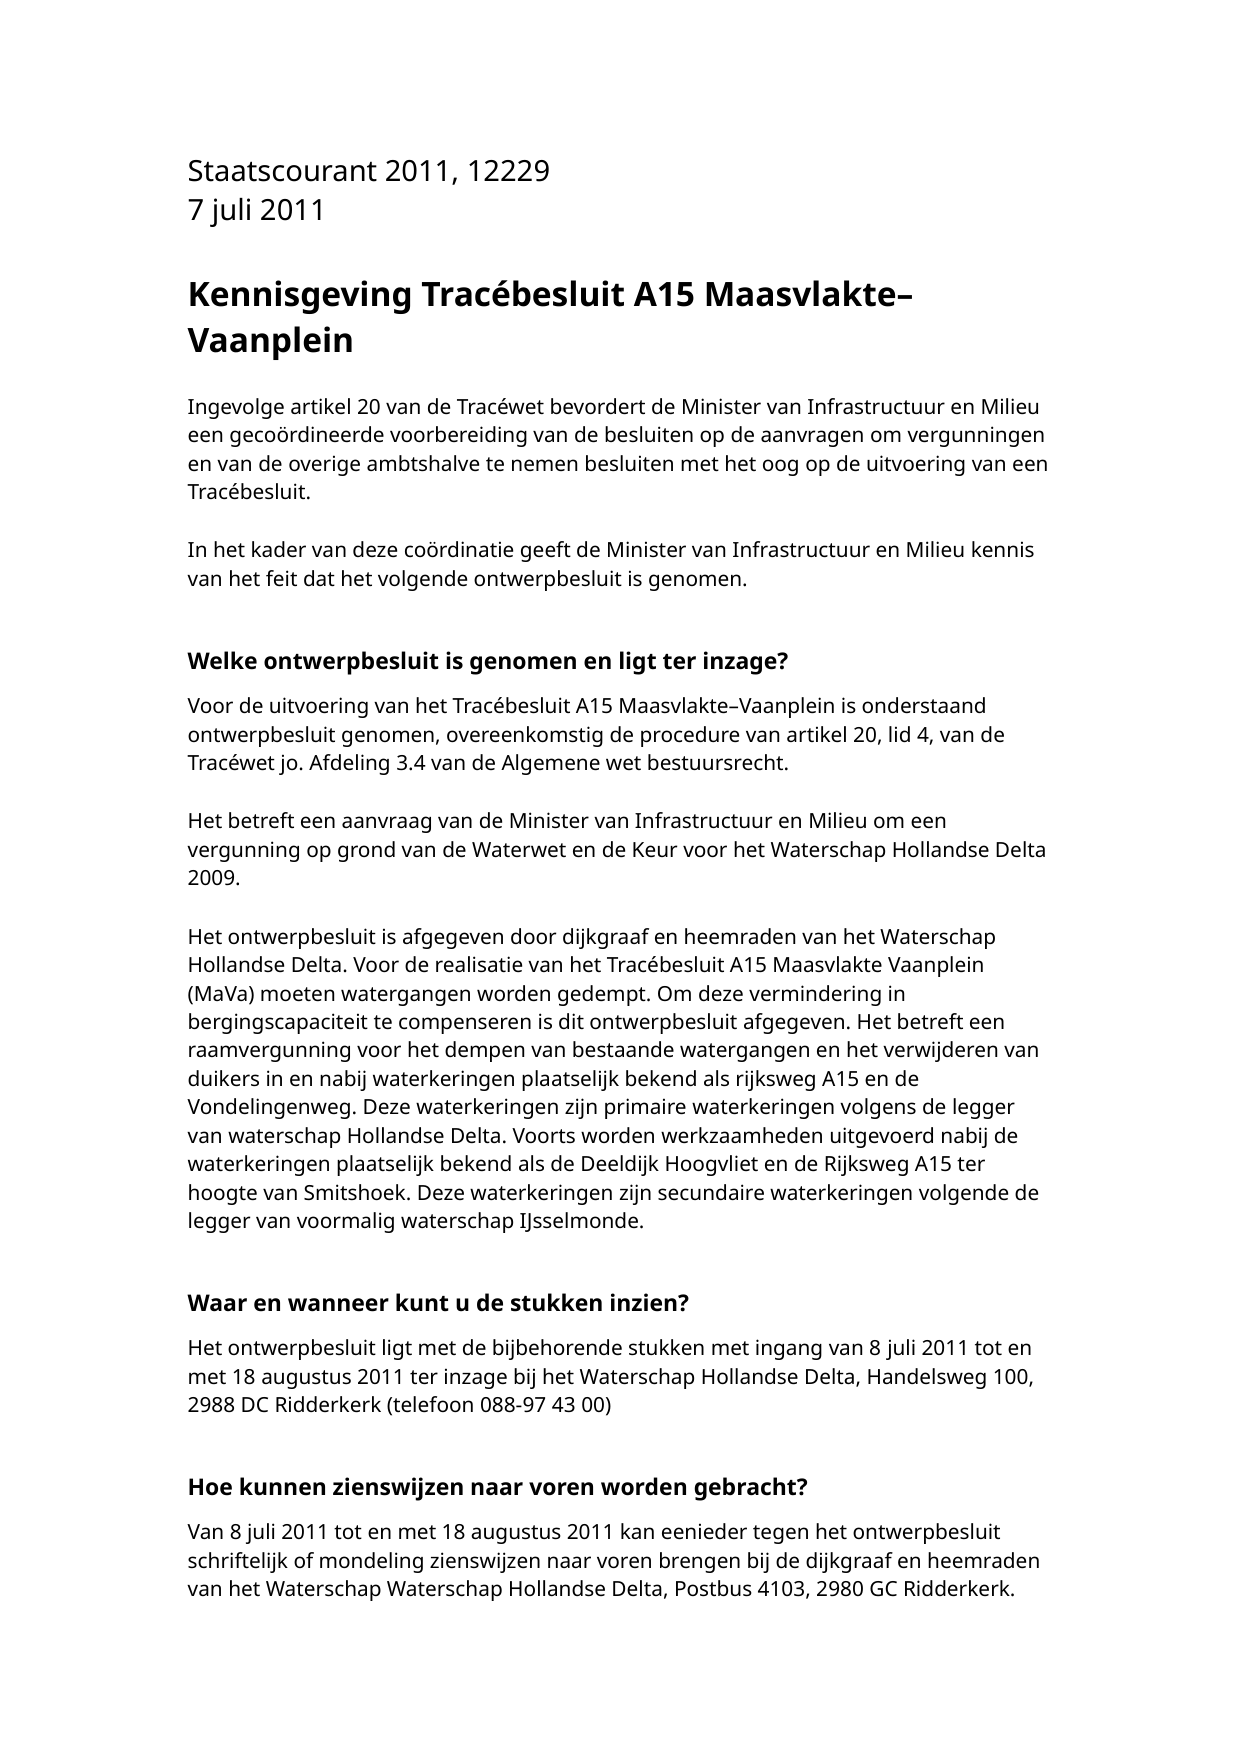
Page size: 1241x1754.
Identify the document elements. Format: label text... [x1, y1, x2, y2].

text Staatscourant 2011, 12229 [187, 150, 1053, 190]
text 7 juli 2011 [187, 190, 1053, 229]
subtitle Waar en wanneer kunt u de stukken inzien? [187, 1287, 1053, 1318]
text Ingevolge artikel 20 van de Tracéwet bevordert de Minister van Infrastructuur en Milieu een gecoördineerde voorbereiding van de besluiten op de aanvragen om vergunningen en van de overige ambtshalve te nemen besluiten met het oog op de uitvoering van een Tracébesluit. [187, 392, 1053, 506]
subtitle Hoe kunnen zienswijzen naar voren worden gebracht? [187, 1471, 1053, 1502]
text Het ontwerpbesluit ligt met de bijbehorende stukken met ingang van 8 juli 2011 tot en met 18 augustus 2011 ter inzage bij het Waterschap Hollandse Delta, Handelsweg 100, 2988 DC Ridderkerk (telefoon 088-97 43 00) [187, 1333, 1053, 1419]
subtitle Welke ontwerpbesluit is genomen en ligt ter inzage? [187, 645, 1053, 676]
text Voor de uitvoering van het Tracébesluit A15 Maasvlakte–Vaanplein is onderstaand ontwerpbesluit genomen, overeenkomstig de procedure van artikel 20, lid 4, van de Tracéwet jo. Afdeling 3.4 van de Algemene wet bestuursrecht. [187, 691, 1053, 777]
text In het kader van deze coördinatie geeft de Minister van Infrastructuur en Milieu kennis van het feit dat het volgende ontwerpbesluit is genomen. [187, 536, 1053, 592]
subtitle Kennisgeving Tracébesluit A15 Maasvlakte–Vaanplein [187, 271, 1053, 362]
text Het ontwerpbesluit is afgegeven door dijkgraaf en heemraden van het Waterschap Hollandse Delta. Voor de realisatie van het Tracébesluit A15 Maasvlakte Vaanplein (MaVa) moeten watergangen worden gedempt. Om deze vermindering in bergingscapaciteit te compenseren is dit ontwerpbesluit afgegeven. Het betreft een raamvergunning voor het dempen van bestaande watergangen en het verwijderen van duikers in en nabij waterkeringen plaatselijk bekend als rijksweg A15 en de Vondelingenweg. Deze waterkeringen zijn primaire waterkeringen volgens de legger van waterschap Hollandse Delta. Voorts worden werkzaamheden uitgevoerd nabij de waterkeringen plaatselijk bekend als de Deeldijk Hoogvliet en de Rijksweg A15 ter hoogte van Smitshoek. Deze waterkeringen zijn secundaire waterkeringen volgende de legger van voormalig waterschap IJsselmonde. [187, 922, 1053, 1235]
text Het betreft een aanvraag van de Minister van Infrastructuur en Milieu om een vergunning op grond van de Waterwet en de Keur voor het Waterschap Hollandse Delta 2009. [187, 807, 1053, 892]
text Van 8 juli 2011 tot en met 18 augustus 2011 kan eenieder tegen het ontwerpbesluit schriftelijk of mondeling zienswijzen naar voren brengen bij de dijkgraaf en heemraden van het Waterschap Waterschap Hollandse Delta, Postbus 4103, 2980 GC Ridderkerk. [187, 1517, 1053, 1603]
